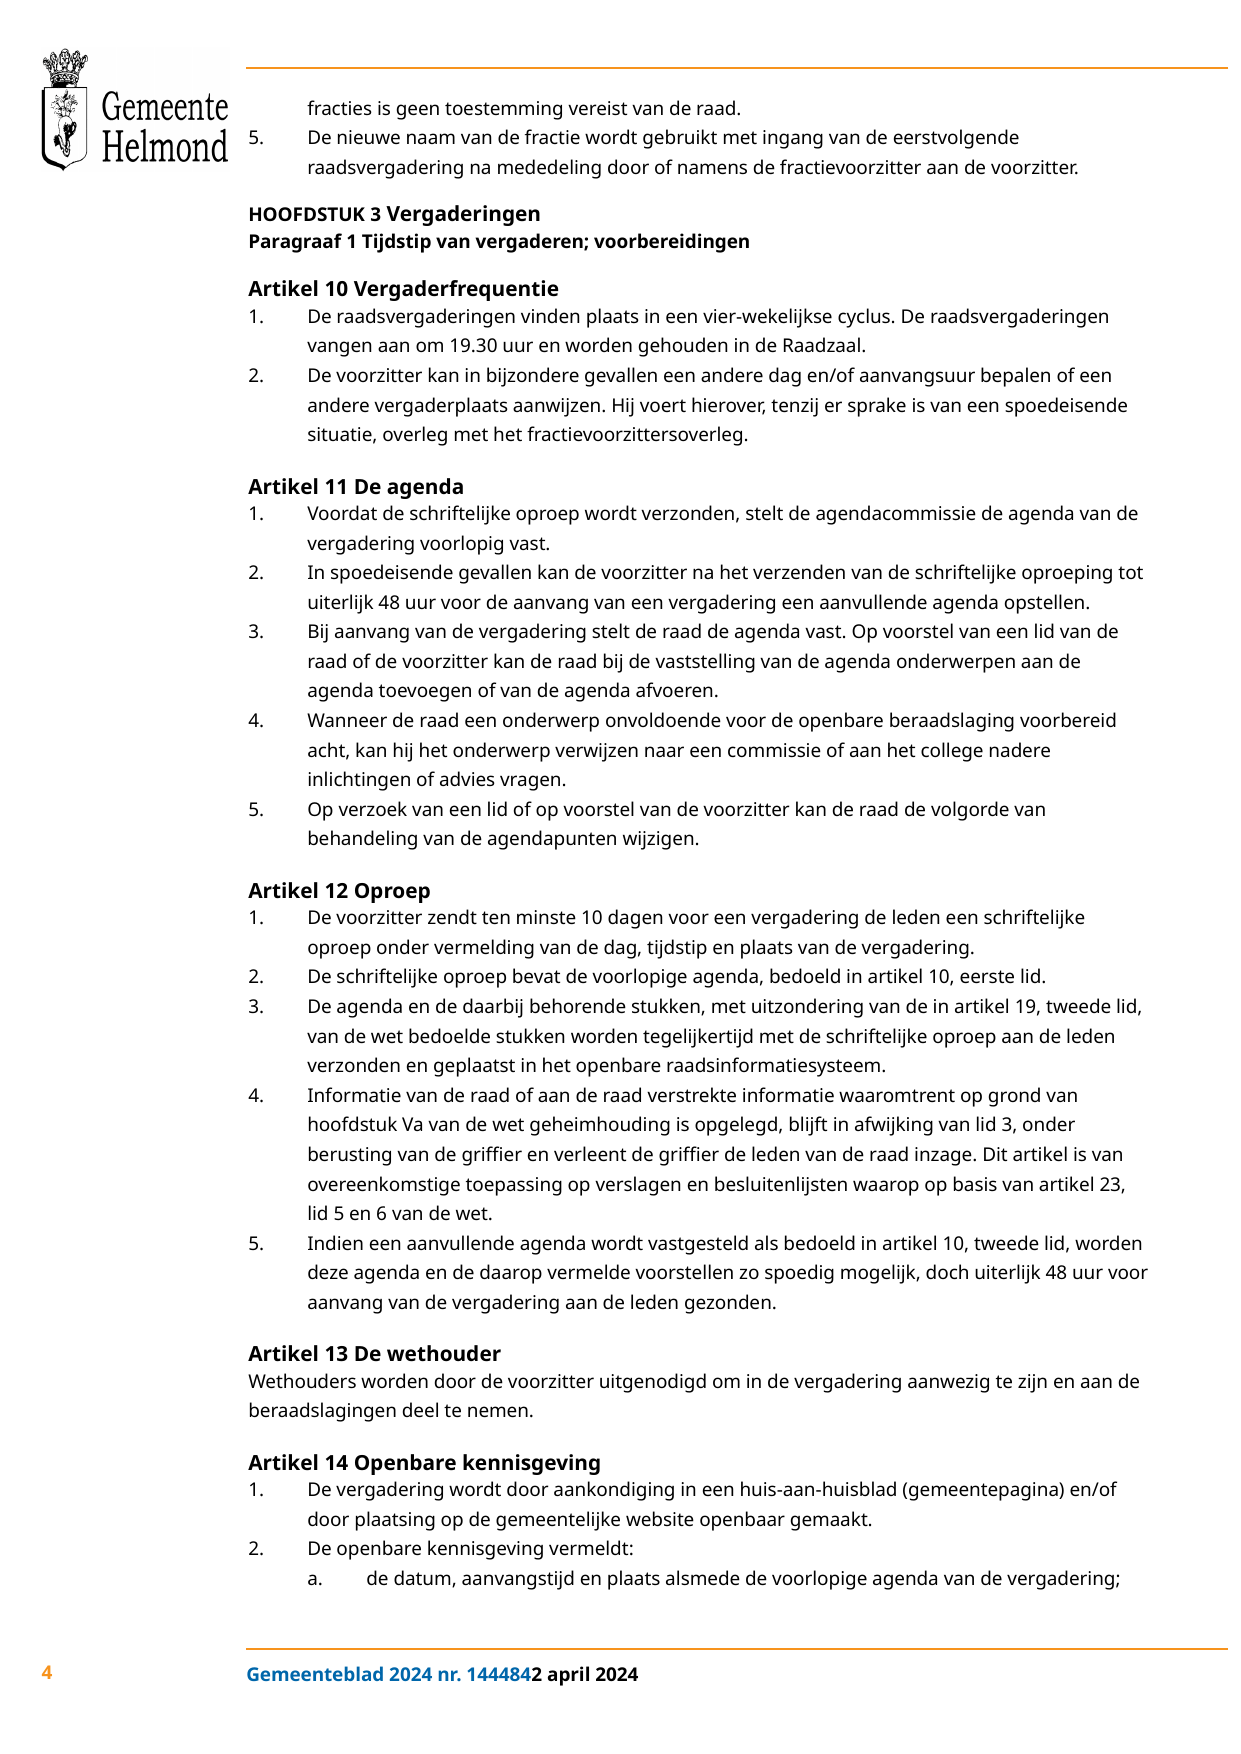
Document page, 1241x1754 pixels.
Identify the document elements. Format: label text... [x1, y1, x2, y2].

text Paragraaf 1 Tijdstip van vergaderen; voorbereidingen [248, 228, 1152, 254]
text Artikel 12 Oproep [248, 876, 1152, 904]
text Wethouders worden door de voorzitter uitgenodigd om in de vergadering aanwezig te zijn en aan de beraadslagingen deel te nemen. [248, 1368, 1152, 1423]
list Informatie van de raad of aan de raad verstrekte informatie waaromtrent op grond van hoofdstuk Va van de wet geheimhouding is opgelegd, blijft in afwijking van lid 3, onder berusting van de griffier en verleent de griffier de leden van de raad inzage. Dit artikel is van overeenkomstige toepassing op verslagen en besluitenlijsten waarop op basis van artikel 23, lid 5 en 6 van de wet. [248, 1082, 1152, 1226]
list De vergadering wordt door aankondiging in een huis-aan-huisblad (gemeentepagina) en/of door plaatsing op de gemeentelijke website openbaar gemaakt. [248, 1476, 1152, 1532]
list Wanneer de raad een onderwerp onvoldoende voor de openbare beraadslaging voorbereid acht, kan hij het onderwerp verwijzen naar een commissie of aan het college nadere inlichtingen of advies vragen. [248, 707, 1152, 792]
list Bij aanvang van de vergadering stelt de raad de agenda vast. Op voorstel van een lid van de raad of de voorzitter kan de raad bij de vaststelling van de agenda onderwerpen aan de agenda toevoegen of van de agenda afvoeren. [248, 618, 1152, 703]
list Voordat de schriftelijke oproep wordt verzonden, stelt de agendacommissie de agenda van de vergadering voorlopig vast. [248, 500, 1152, 556]
list De openbare kennisgeving vermeldt: [248, 1536, 1152, 1561]
list De agenda en de daarbij behorende stukken, met uitzondering van de in artikel 19, tweede lid, van de wet bedoelde stukken worden tegelijkertijd met de schriftelijke oproep aan de leden verzonden en geplaatst in het openbare raadsinformatiesysteem. [248, 993, 1152, 1078]
list De nieuwe naam van de fractie wordt gebruikt met ingang van de eerstvolgende raadsvergadering na mededeling door of namens de fractievoorzitter aan de voorzitter. [248, 124, 1152, 180]
text Artikel 11 De agenda [248, 472, 1152, 500]
picture [41, 47, 231, 172]
list fracties is geen toestemming vereist van de raad. [248, 95, 1152, 121]
list De schriftelijke oproep bevat de voorlopige agenda, bedoeld in artikel 10, eerste lid. [248, 964, 1152, 989]
list Op verzoek van een lid of op voorstel van de voorzitter kan de raad de volgorde van behandeling van de agendapunten wijzigen. [248, 796, 1152, 851]
list De raadsvergaderingen vinden plaats in een vier-wekelijkse cyclus. De raadsvergaderingen vangen aan om 19.30 uur en worden gehouden in de Raadzaal. [248, 303, 1152, 358]
list de datum, aanvangstijd en plaats alsmede de voorlopige agenda van de vergadering; [307, 1565, 1152, 1591]
list De voorzitter zendt ten minste 10 dagen voor een vergadering de leden een schriftelijke oproep onder vermelding van de dag, tijdstip en plaats van de vergadering. [248, 904, 1152, 960]
text Artikel 10 Vergaderfrequentie [248, 274, 1152, 303]
text HOOFDSTUK 3 Vergaderingen [248, 199, 1152, 228]
list De voorzitter kan in bijzondere gevallen een andere dag en/of aanvangsuur bepalen of een andere vergaderplaats aanwijzen. Hij voert hierover, tenzij er sprake is van een spoedeisende situatie, overleg met het fractievoorzittersoverleg. [248, 362, 1152, 447]
list Indien een aanvullende agenda wordt vastgesteld als bedoeld in artikel 10, tweede lid, worden deze agenda en de daarop vermelde voorstellen zo spoedig mogelijk, doch uiterlijk 48 uur voor aanvang van de vergadering aan de leden gezonden. [248, 1230, 1152, 1315]
list In spoedeisende gevallen kan de voorzitter na het verzenden van de schriftelijke oproeping tot uiterlijk 48 uur voor de aanvang van een vergadering een aanvullende agenda opstellen. [248, 559, 1152, 615]
text Artikel 14 Openbare kennisgeving [248, 1448, 1152, 1476]
text Artikel 13 De wethouder [248, 1339, 1152, 1368]
